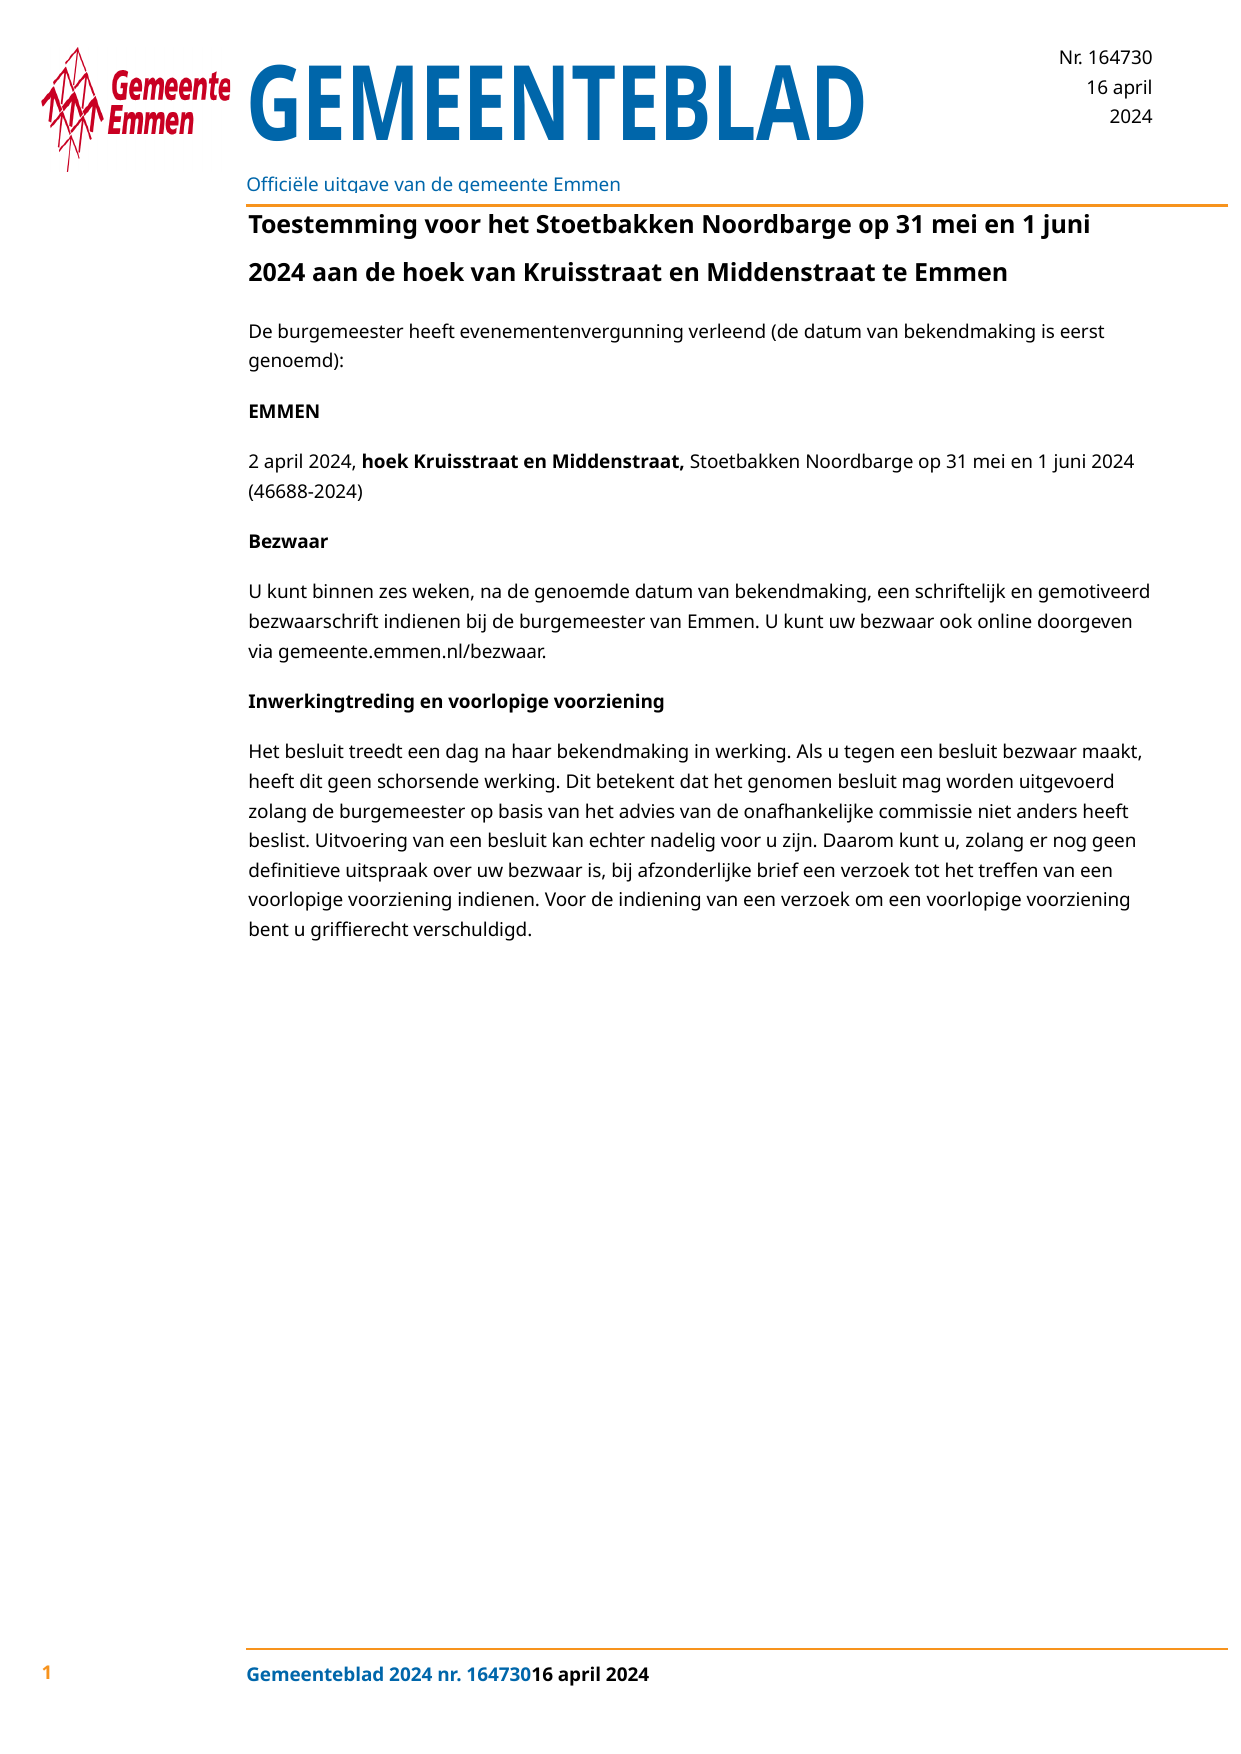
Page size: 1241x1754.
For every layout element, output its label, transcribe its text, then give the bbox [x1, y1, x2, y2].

text EMMEN [248, 398, 1152, 424]
text De burgemeester heeft evenementenvergunning verleend (de datum van bekendmaking is eerst genoemd): [248, 318, 1152, 373]
text Bezwaar [248, 528, 1152, 554]
text Het besluit treedt een dag na haar bekendmaking in werking. Als u tegen een besluit bezwaar maakt, heeft dit geen schorsende werking. Dit betekent dat het genomen besluit mag worden uitgevoerd zolang de burgemeester op basis van het advies van de onafhankelijke commissie niet anders heeft beslist. Uitvoering van een besluit kan echter nadelig voor u zijn. Daarom kunt u, zolang er nog geen definitieve uitspraak over uw bezwaar is, bij afzonderlijke brief een verzoek tot het treffen van een voorlopige voorziening indienen. Voor de indiening van een verzoek om een voorlopige voorziening bent u griffierecht verschuldigd. [248, 739, 1152, 942]
text Inwerkingtreding en voorlopige voorziening [248, 688, 1152, 714]
text Toestemming voor het Stoetbakken Noordbarge op 31 mei en 1 juni 2024 aan de hoek van Kruisstraat en Middenstraat te Emmen [248, 207, 1152, 288]
text 2 april 2024, hoek Kruisstraat en Middenstraat, Stoetbakken Noordbarge op 31 mei en 1 juni 2024 (46688-2024) [248, 448, 1152, 504]
text U kunt binnen zes weken, na de genoemde datum van bekendmaking, een schriftelijk en gemotiveerd bezwaarschrift indienen bij de burgemeester van Emmen. U kunt uw bezwaar ook online doorgeven via gemeente.emmen.nl/bezwaar. [248, 579, 1152, 664]
picture [41, 47, 231, 172]
